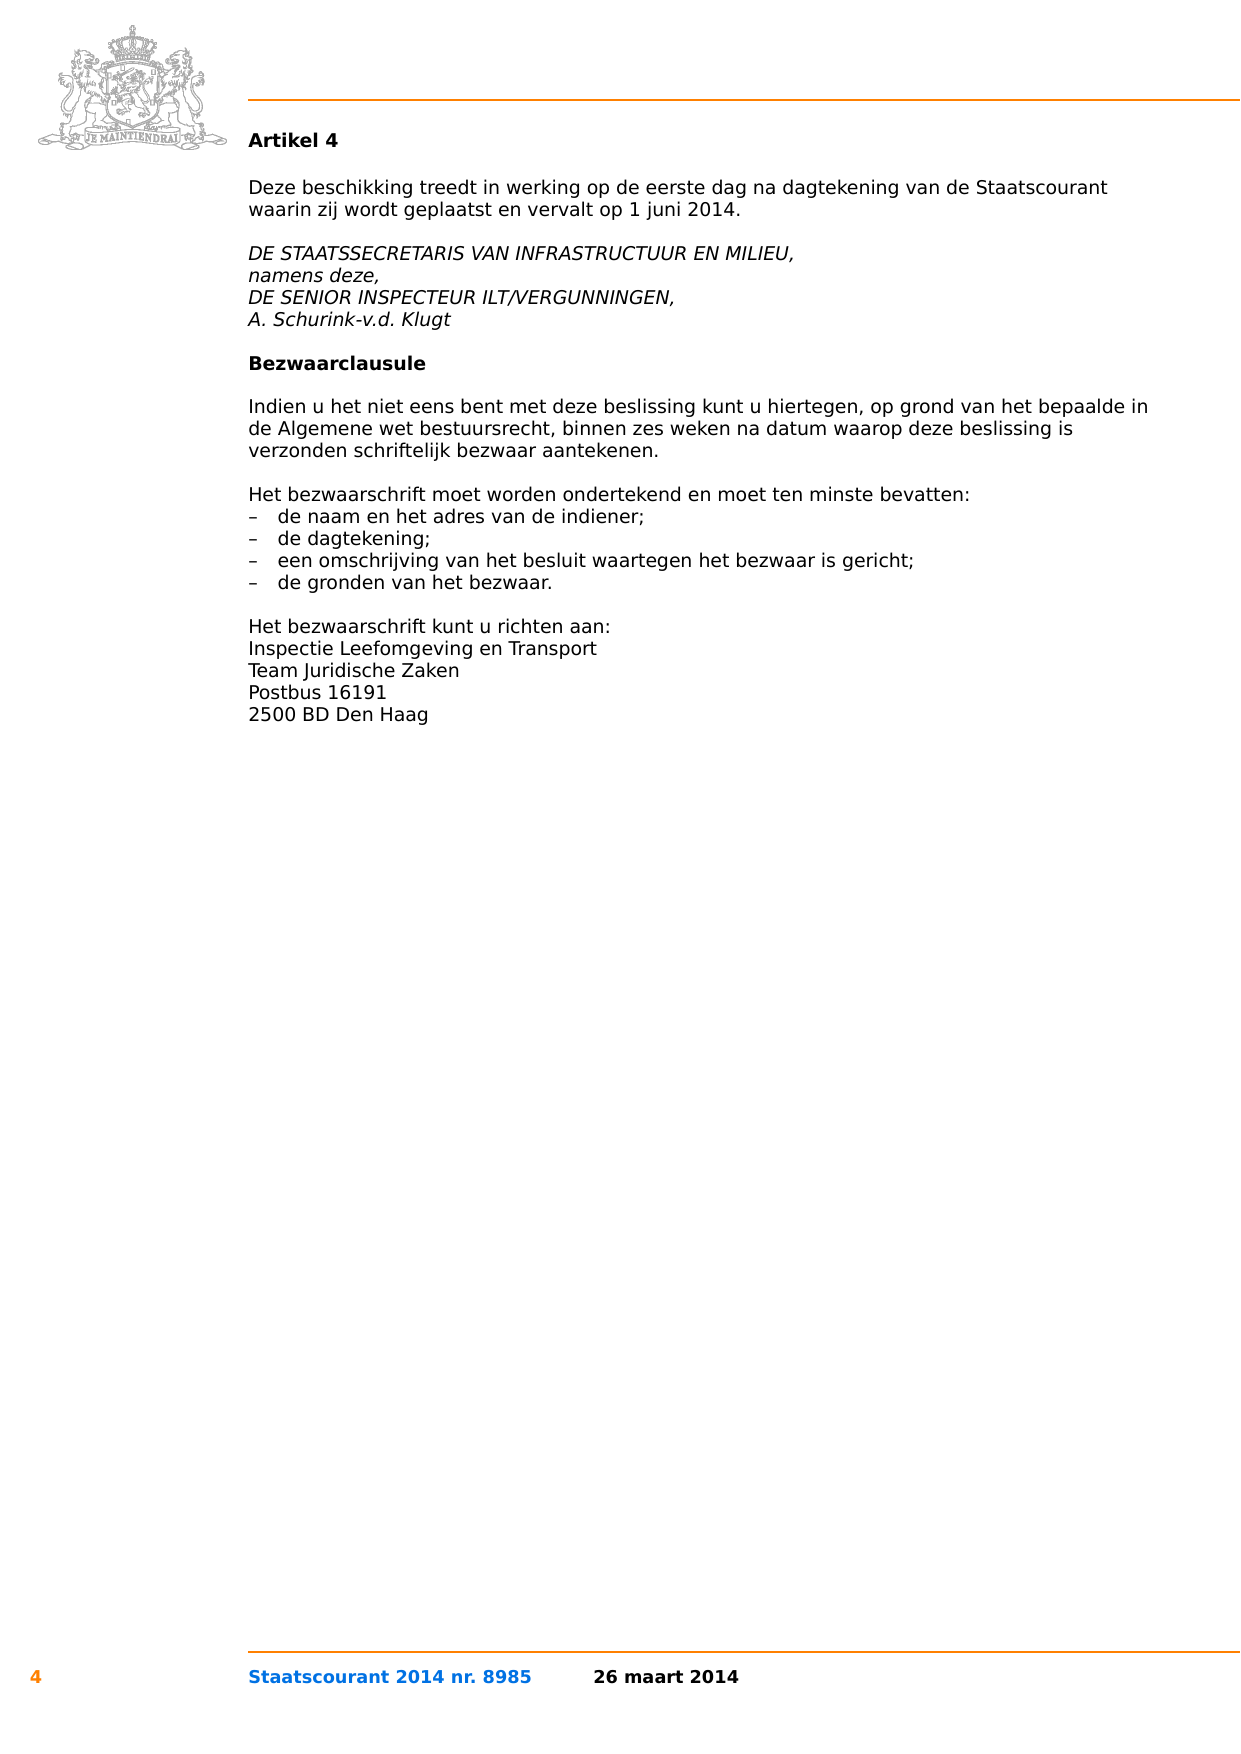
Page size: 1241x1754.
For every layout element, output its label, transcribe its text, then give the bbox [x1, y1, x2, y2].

text Postbus 16191 [248, 682, 1163, 704]
text – de naam en het adres van de indiener; [248, 506, 1163, 528]
subtitle Artikel 4 [248, 130, 1163, 152]
text – de dagtekening; [248, 528, 1163, 550]
text – de gronden van het bezwaar. [248, 572, 1163, 594]
text Inspectie Leefomgeving en Transport [248, 638, 1163, 660]
text 2500 BD Den Haag [248, 704, 1163, 726]
text DE STAATSSECRETARIS VAN INFRASTRUCTUUR EN MILIEU, namens deze, DE SENIOR INSPECTEUR ILT/VERGUNNINGEN, A. Schurink-v.d. Klugt [248, 243, 1163, 331]
text Het bezwaarschrift kunt u richten aan: [248, 616, 1163, 638]
picture [38, 25, 227, 150]
text – een omschrijving van het besluit waartegen het bezwaar is gericht; [248, 550, 1163, 572]
text Het bezwaarschrift moet worden ondertekend en moet ten minste bevatten: [248, 484, 1163, 506]
text Deze beschikking treedt in werking op de eerste dag na dagtekening van de Staatscourant waarin zij wordt geplaatst en vervalt op 1 juni 2014. [248, 177, 1163, 221]
text Team Juridische Zaken [248, 660, 1163, 682]
text Indien u het niet eens bent met deze beslissing kunt u hiertegen, op grond van het bepaalde in de Algemene wet bestuursrecht, binnen zes weken na datum waarop deze beslissing is verzonden schriftelijk bezwaar aantekenen. [248, 396, 1163, 462]
text Bezwaarclausule [248, 352, 1163, 374]
